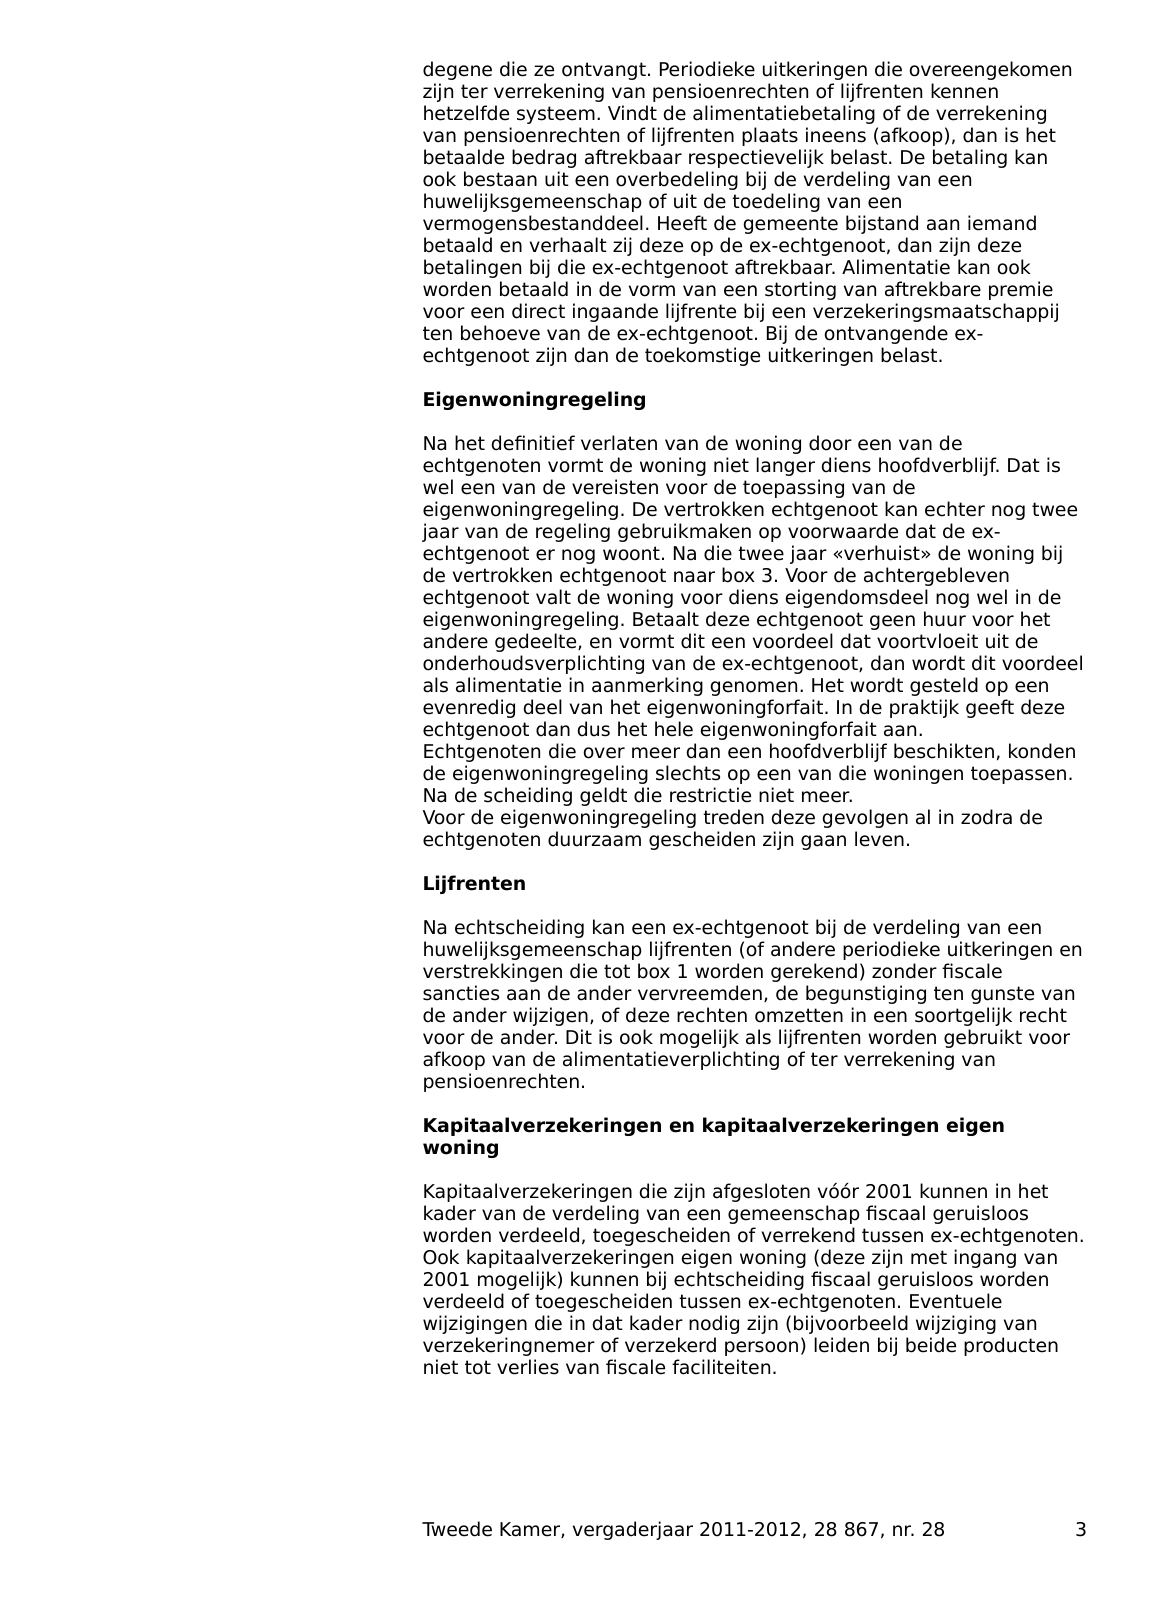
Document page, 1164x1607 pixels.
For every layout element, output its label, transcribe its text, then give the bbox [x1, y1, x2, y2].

subtitle Lijfrenten [422, 873, 1087, 895]
text Voor de eigenwoningregeling treden deze gevolgen al in zodra de echtgenoten duurzaam gescheiden zijn gaan leven. [422, 807, 1087, 851]
text degene die ze ontvangt. Periodieke uitkeringen die overeengekomen zijn ter verrekening van pensioenrechten of lijfrenten kennen hetzelfde systeem. Vindt de alimentatiebetaling of de verrekening van pensioenrechten of lijfrenten plaats ineens (afkoop), dan is het betaalde bedrag aftrekbaar respectievelijk belast. De betaling kan ook bestaan uit een overbedeling bij de verdeling van een huwelijksgemeenschap of uit de toedeling van een vermogensbestanddeel. Heeft de gemeente bijstand aan iemand betaald en verhaalt zij deze op de ex-echtgenoot, dan zijn deze betalingen bij die ex-echtgenoot aftrekbaar. Alimentatie kan ook worden betaald in de vorm van een storting van aftrekbare premie voor een direct ingaande lijfrente bij een verzekeringsmaatschappij ten behoeve van de ex-echtgenoot. Bij de ontvangende ex-echtgenoot zijn dan de toekomstige uitkeringen belast. [422, 59, 1087, 367]
subtitle Kapitaalverzekeringen en kapitaalverzekeringen eigen woning [422, 1115, 1087, 1159]
subtitle Eigenwoningregeling [422, 389, 1087, 411]
text Echtgenoten die over meer dan een hoofdverblijf beschikten, konden de eigenwoningregeling slechts op een van die woningen toepassen. Na de scheiding geldt die restrictie niet meer. [422, 741, 1087, 807]
text Na het definitief verlaten van de woning door een van de echtgenoten vormt de woning niet langer diens hoofdverblijf. Dat is wel een van de vereisten voor de toepassing van de eigenwoningregeling. De vertrokken echtgenoot kan echter nog twee jaar van de regeling gebruikmaken op voorwaarde dat de ex-echtgenoot er nog woont. Na die twee jaar «verhuist» de woning bij de vertrokken echtgenoot naar box 3. Voor de achtergebleven echtgenoot valt de woning voor diens eigendomsdeel nog wel in de eigenwoningregeling. Betaalt deze echtgenoot geen huur voor het andere gedeelte, en vormt dit een voordeel dat voortvloeit uit de onderhoudsverplichting van de ex-echtgenoot, dan wordt dit voordeel als alimentatie in aanmerking genomen. Het wordt gesteld op een evenredig deel van het eigenwoningforfait. In de praktijk geeft deze echtgenoot dan dus het hele eigenwoningforfait aan. [422, 433, 1087, 741]
text Kapitaalverzekeringen die zijn afgesloten vóór 2001 kunnen in het kader van de verdeling van een gemeenschap fiscaal geruisloos worden verdeeld, toegescheiden of verrekend tussen ex-echtgenoten. Ook kapitaalverzekeringen eigen woning (deze zijn met ingang van 2001 mogelijk) kunnen bij echtscheiding fiscaal geruisloos worden verdeeld of toegescheiden tussen ex-echtgenoten. Eventuele wijzigingen die in dat kader nodig zijn (bijvoorbeeld wijziging van verzekeringnemer of verzekerd persoon) leiden bij beide producten niet tot verlies van fiscale faciliteiten. [422, 1181, 1087, 1379]
text Na echtscheiding kan een ex-echtgenoot bij de verdeling van een huwelijksgemeenschap lijfrenten (of andere periodieke uitkeringen en verstrekkingen die tot box 1 worden gerekend) zonder fiscale sancties aan de ander vervreemden, de begunstiging ten gunste van de ander wijzigen, of deze rechten omzetten in een soortgelijk recht voor de ander. Dit is ook mogelijk als lijfrenten worden gebruikt voor afkoop van de alimentatieverplichting of ter verrekening van pensioenrechten. [422, 917, 1087, 1093]
